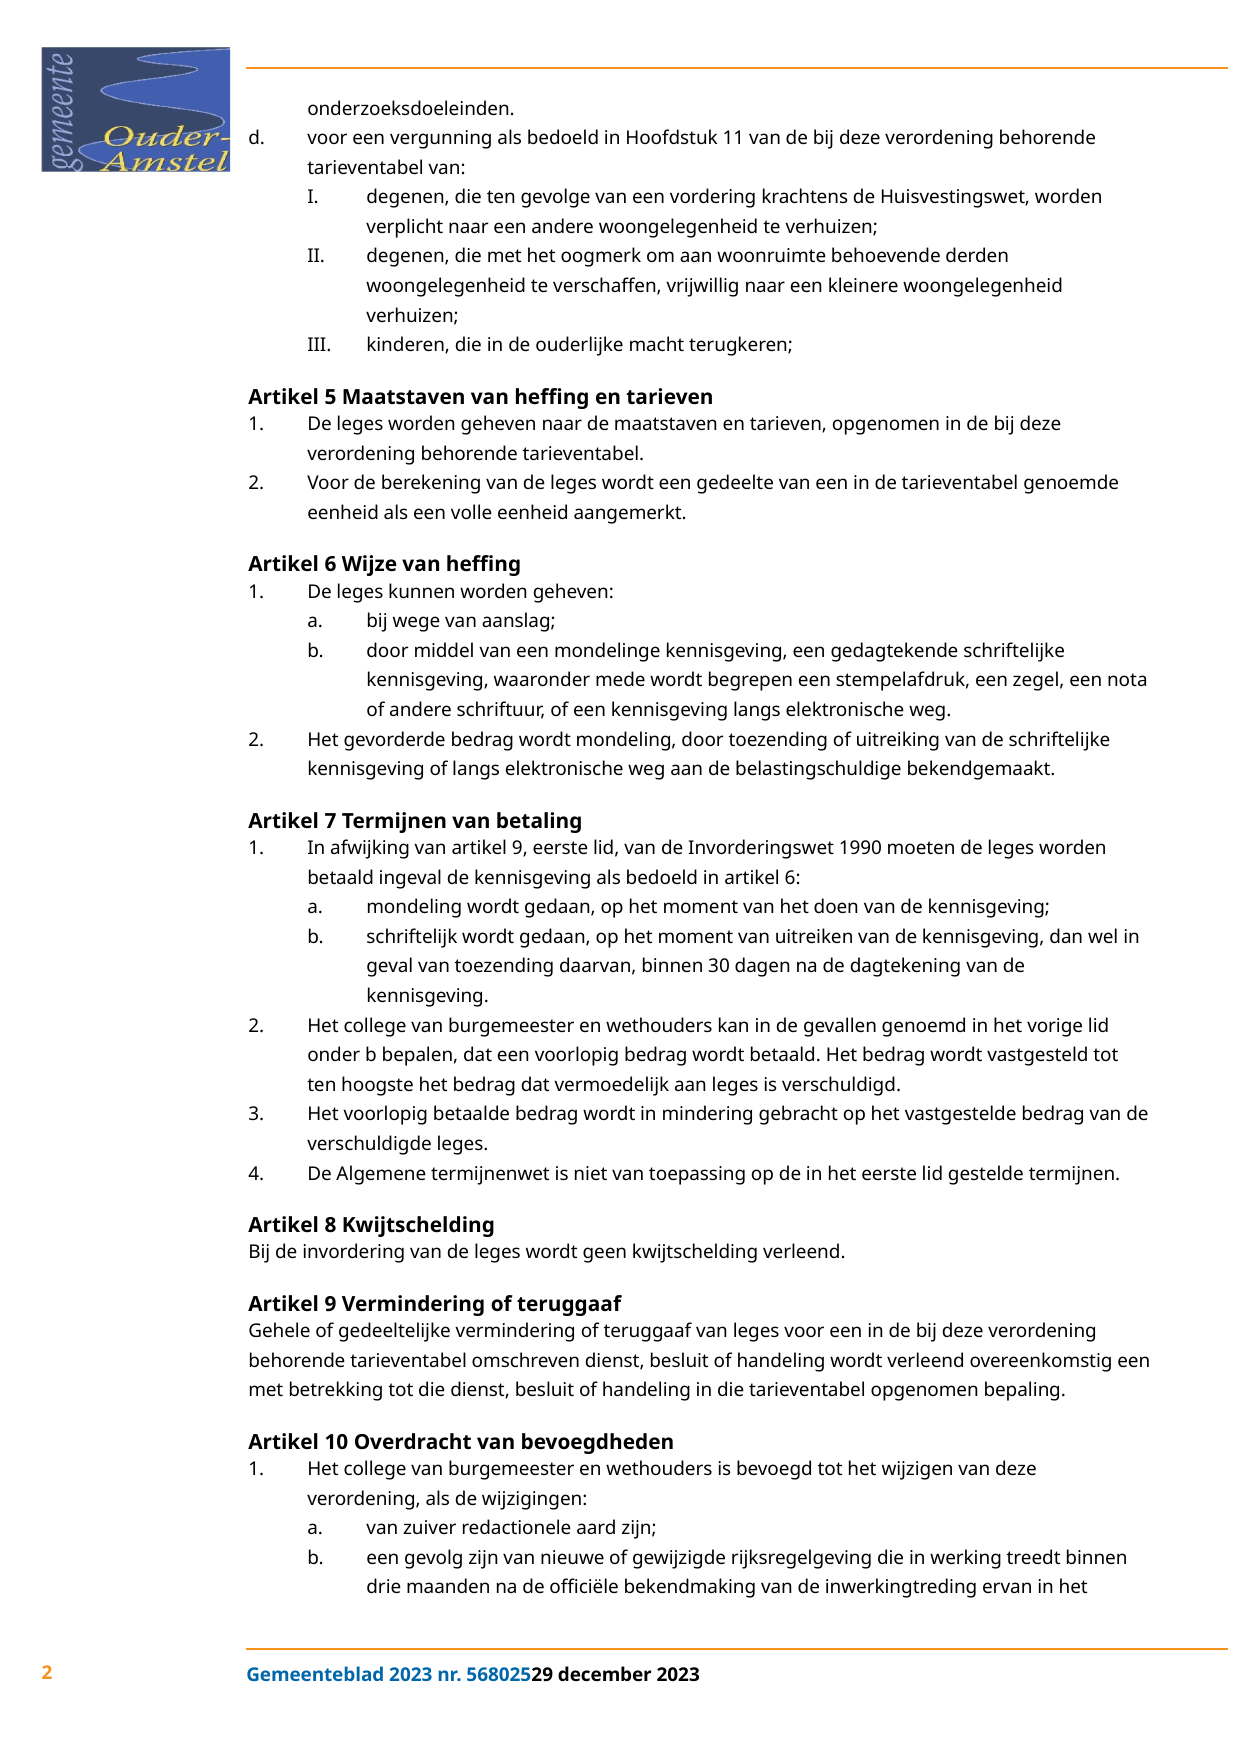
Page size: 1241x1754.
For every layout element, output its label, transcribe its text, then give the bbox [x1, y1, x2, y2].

text Bij de invordering van de leges wordt geen kwijtschelding verleend. [248, 1238, 1152, 1264]
list door middel van een mondelinge kennisgeving, een gedagtekende schriftelijke kennisgeving, waaronder mede wordt begrepen een stempelafdruk, een zegel, een nota of andere schriftuur, of een kennisgeving langs elektronische weg. [307, 637, 1152, 722]
text Gehele of gedeeltelijke vermindering of teruggaaf van leges voor een in de bij deze verordening behorende tarieventabel omschreven dienst, besluit of handeling wordt verleend overeenkomstig een met betrekking tot die dienst, besluit of handeling in die tarieventabel opgenomen bepaling. [248, 1317, 1152, 1402]
text Artikel 9 Vermindering of teruggaaf [248, 1289, 1152, 1317]
list bij wege van aanslag; [307, 607, 1152, 633]
list kinderen, die in de ouderlijke macht terugkeren; [307, 331, 1152, 357]
list onderzoeksdoeleinden. [248, 95, 1152, 121]
picture [41, 47, 231, 172]
text Artikel 6 Wijze van heffing [248, 549, 1152, 578]
list Het college van burgemeester en wethouders kan in de gevallen genoemd in het vorige lid onder b bepalen, dat een voorlopig bedrag wordt betaald. Het bedrag wordt vastgesteld tot ten hoogste het bedrag dat vermoedelijk aan leges is verschuldigd. [248, 1012, 1152, 1097]
list In afwijking van artikel 9, eerste lid, van de Invorderingswet 1990 moeten de leges worden betaald ingeval de kennisgeving als bedoeld in artikel 6: [248, 834, 1152, 889]
list van zuiver redactionele aard zijn; [307, 1514, 1152, 1540]
list schriftelijk wordt gedaan, op het moment van uitreiken van de kennisgeving, dan wel in geval van toezending daarvan, binnen 30 dagen na de dagtekening van de kennisgeving. [307, 923, 1152, 1008]
text Artikel 8 Kwijtschelding [248, 1210, 1152, 1238]
list Voor de berekening van de leges wordt een gedeelte van een in de tarieventabel genoemde eenheid als een volle eenheid aangemerkt. [248, 469, 1152, 525]
text Artikel 10 Overdracht van bevoegdheden [248, 1427, 1152, 1455]
text Artikel 7 Termijnen van betaling [248, 806, 1152, 834]
list De Algemene termijnenwet is niet van toepassing op de in het eerste lid gestelde termijnen. [248, 1160, 1152, 1185]
list Het voorlopig betaalde bedrag wordt in mindering gebracht op het vastgestelde bedrag van de verschuldigde leges. [248, 1101, 1152, 1156]
list een gevolg zijn van nieuwe of gewijzigde rijksregelgeving die in werking treedt binnen drie maanden na de officiële bekendmaking van de inwerkingtreding ervan in het [307, 1544, 1152, 1599]
text Artikel 5 Maatstaven van heffing en tarieven [248, 382, 1152, 410]
list De leges worden geheven naar de maatstaven en tarieven, opgenomen in de bij deze verordening behorende tarieventabel. [248, 410, 1152, 466]
list degenen, die met het oogmerk om aan woonruimte behoevende derden woongelegenheid te verschaffen, vrijwillig naar een kleinere woongelegenheid verhuizen; [307, 243, 1152, 328]
list voor een vergunning als bedoeld in Hoofdstuk 11 van de bij deze verordening behorende tarieventabel van: [248, 124, 1152, 180]
list degenen, die ten gevolge van een vordering krachtens de Huisvestingswet, worden verplicht naar een andere woongelegenheid te verhuizen; [307, 183, 1152, 239]
list Het college van burgemeester en wethouders is bevoegd tot het wijzigen van deze verordening, als de wijzigingen: [248, 1455, 1152, 1511]
list mondeling wordt gedaan, op het moment van het doen van de kennisgeving; [307, 893, 1152, 919]
list Het gevorderde bedrag wordt mondeling, door toezending of uitreiking van de schriftelijke kennisgeving of langs elektronische weg aan de belastingschuldige bekendgemaakt. [248, 726, 1152, 781]
list De leges kunnen worden geheven: [248, 578, 1152, 604]
